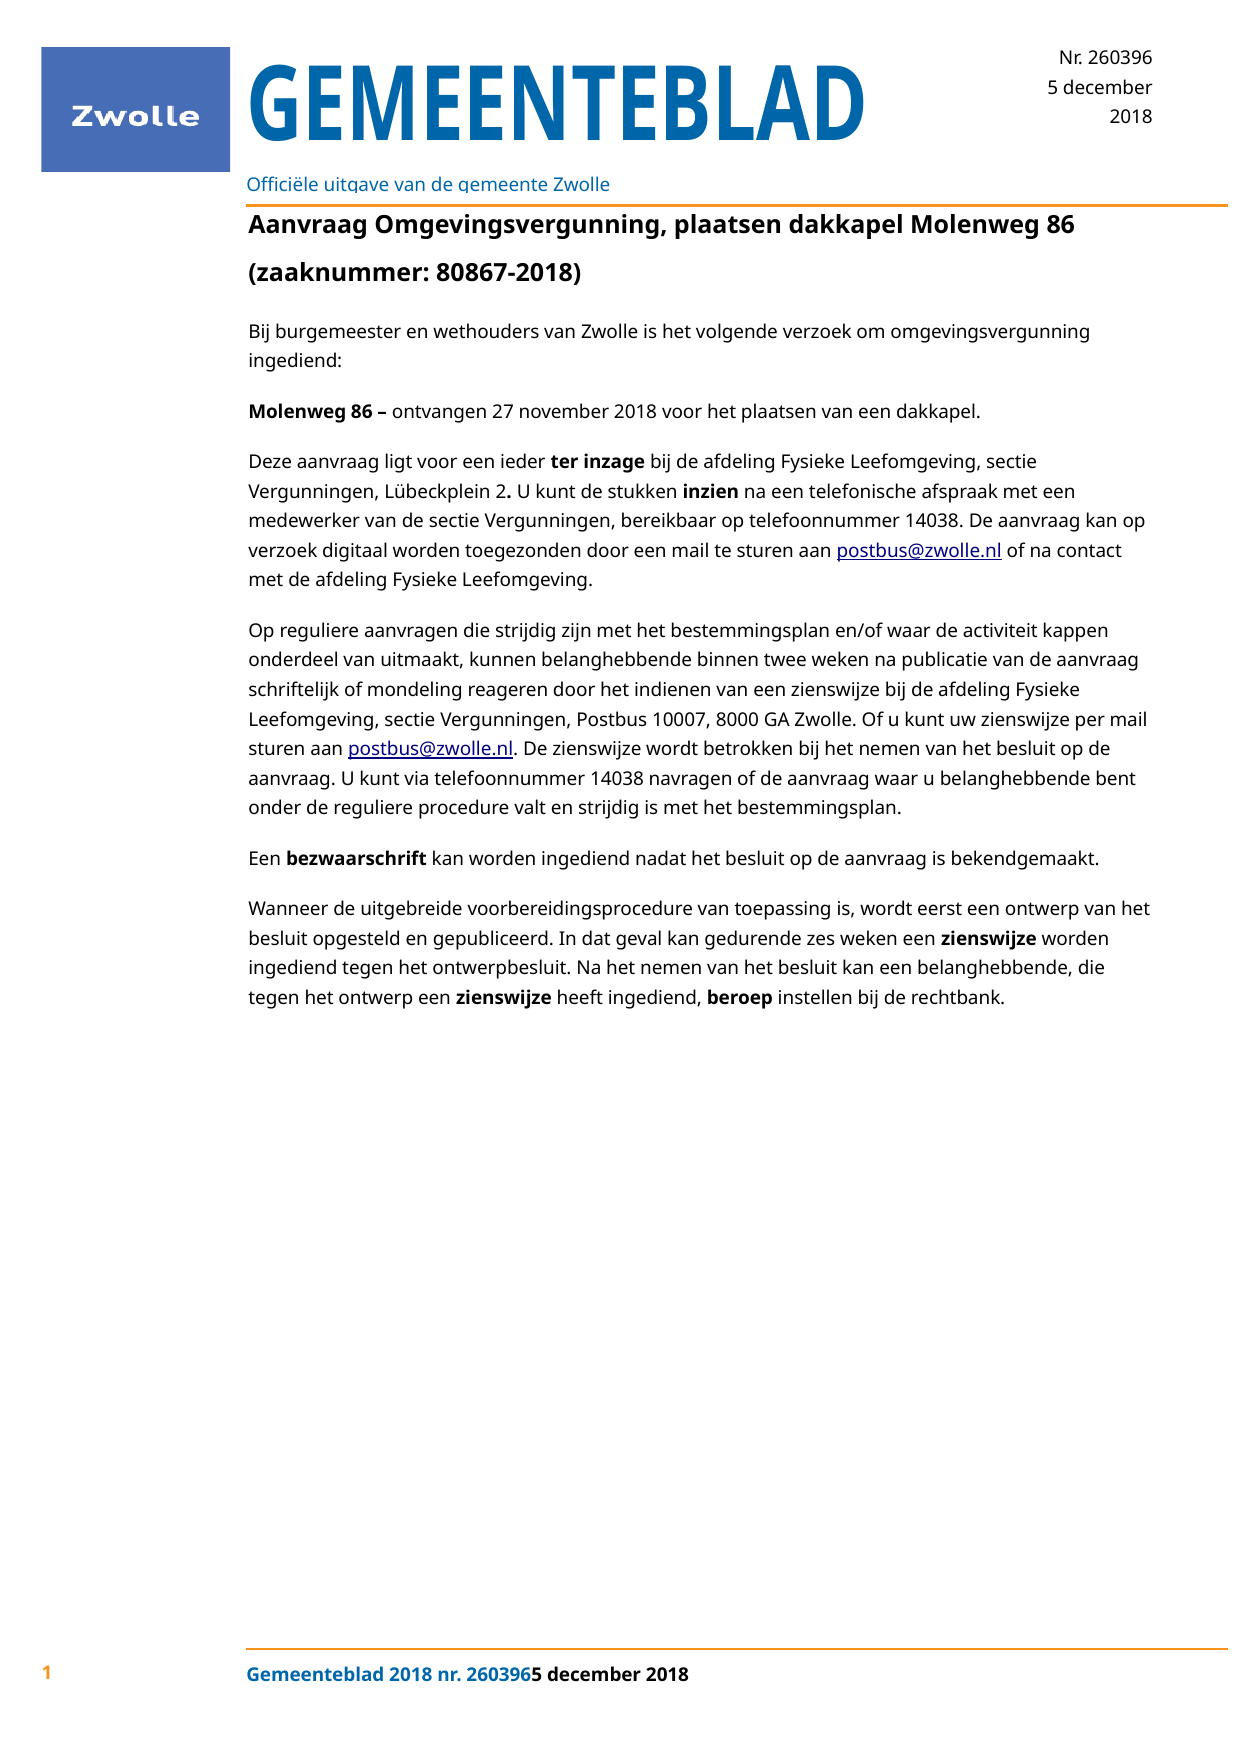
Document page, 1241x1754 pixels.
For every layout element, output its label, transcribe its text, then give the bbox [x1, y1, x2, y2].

picture [41, 47, 231, 172]
text Op reguliere aanvragen die strijdig zijn met het bestemmingsplan en/of waar de activiteit kappen onderdeel van uitmaakt, kunnen belanghebbende binnen twee weken na publicatie van de aanvraag schriftelijk of mondeling reageren door het indienen van een zienswijze bij de afdeling Fysieke Leefomgeving, sectie Vergunningen, Postbus 10007, 8000 GA Zwolle. Of u kunt uw zienswijze per mail sturen aan postbus@zwolle.nl. De zienswijze wordt betrokken bij het nemen van het besluit op de aanvraag. U kunt via telefoonnummer 14038 navragen of de aanvraag waar u belanghebbende bent onder de reguliere procedure valt en strijdig is met het bestemmingsplan. [248, 617, 1152, 820]
text Deze aanvraag ligt voor een ieder ter inzage bij de afdeling Fysieke Leefomgeving, sectie Vergunningen, Lübeckplein 2. U kunt de stukken inzien na een telefonische afspraak met een medewerker van de sectie Vergunningen, bereikbaar op telefoonnummer 14038. De aanvraag kan op verzoek digitaal worden toegezonden door een mail te sturen aan postbus@zwolle.nl of na contact met de afdeling Fysieke Leefomgeving. [248, 448, 1152, 592]
text Een bezwaarschrift kan worden ingediend nadat het besluit op de aanvraag is bekendgemaakt. [248, 845, 1152, 871]
text Molenweg 86 – ontvangen 27 november 2018 voor het plaatsen van een dakkapel. [248, 398, 1152, 424]
text Aanvraag Omgevingsvergunning, plaatsen dakkapel Molenweg 86 (zaaknummer: 80867-2018) [248, 207, 1152, 288]
text Wanneer de uitgebreide voorbereidingsprocedure van toepassing is, wordt eerst een ontwerp van het besluit opgesteld en gepubliceerd. In dat geval kan gedurende zes weken een zienswijze worden ingediend tegen het ontwerpbesluit. Na het nemen van het besluit kan een belanghebbende, die tegen het ontwerp een zienswijze heeft ingediend, beroep instellen bij de rechtbank. [248, 895, 1152, 1010]
text Bij burgemeester en wethouders van Zwolle is het volgende verzoek om omgevingsvergunning ingediend: [248, 318, 1152, 373]
